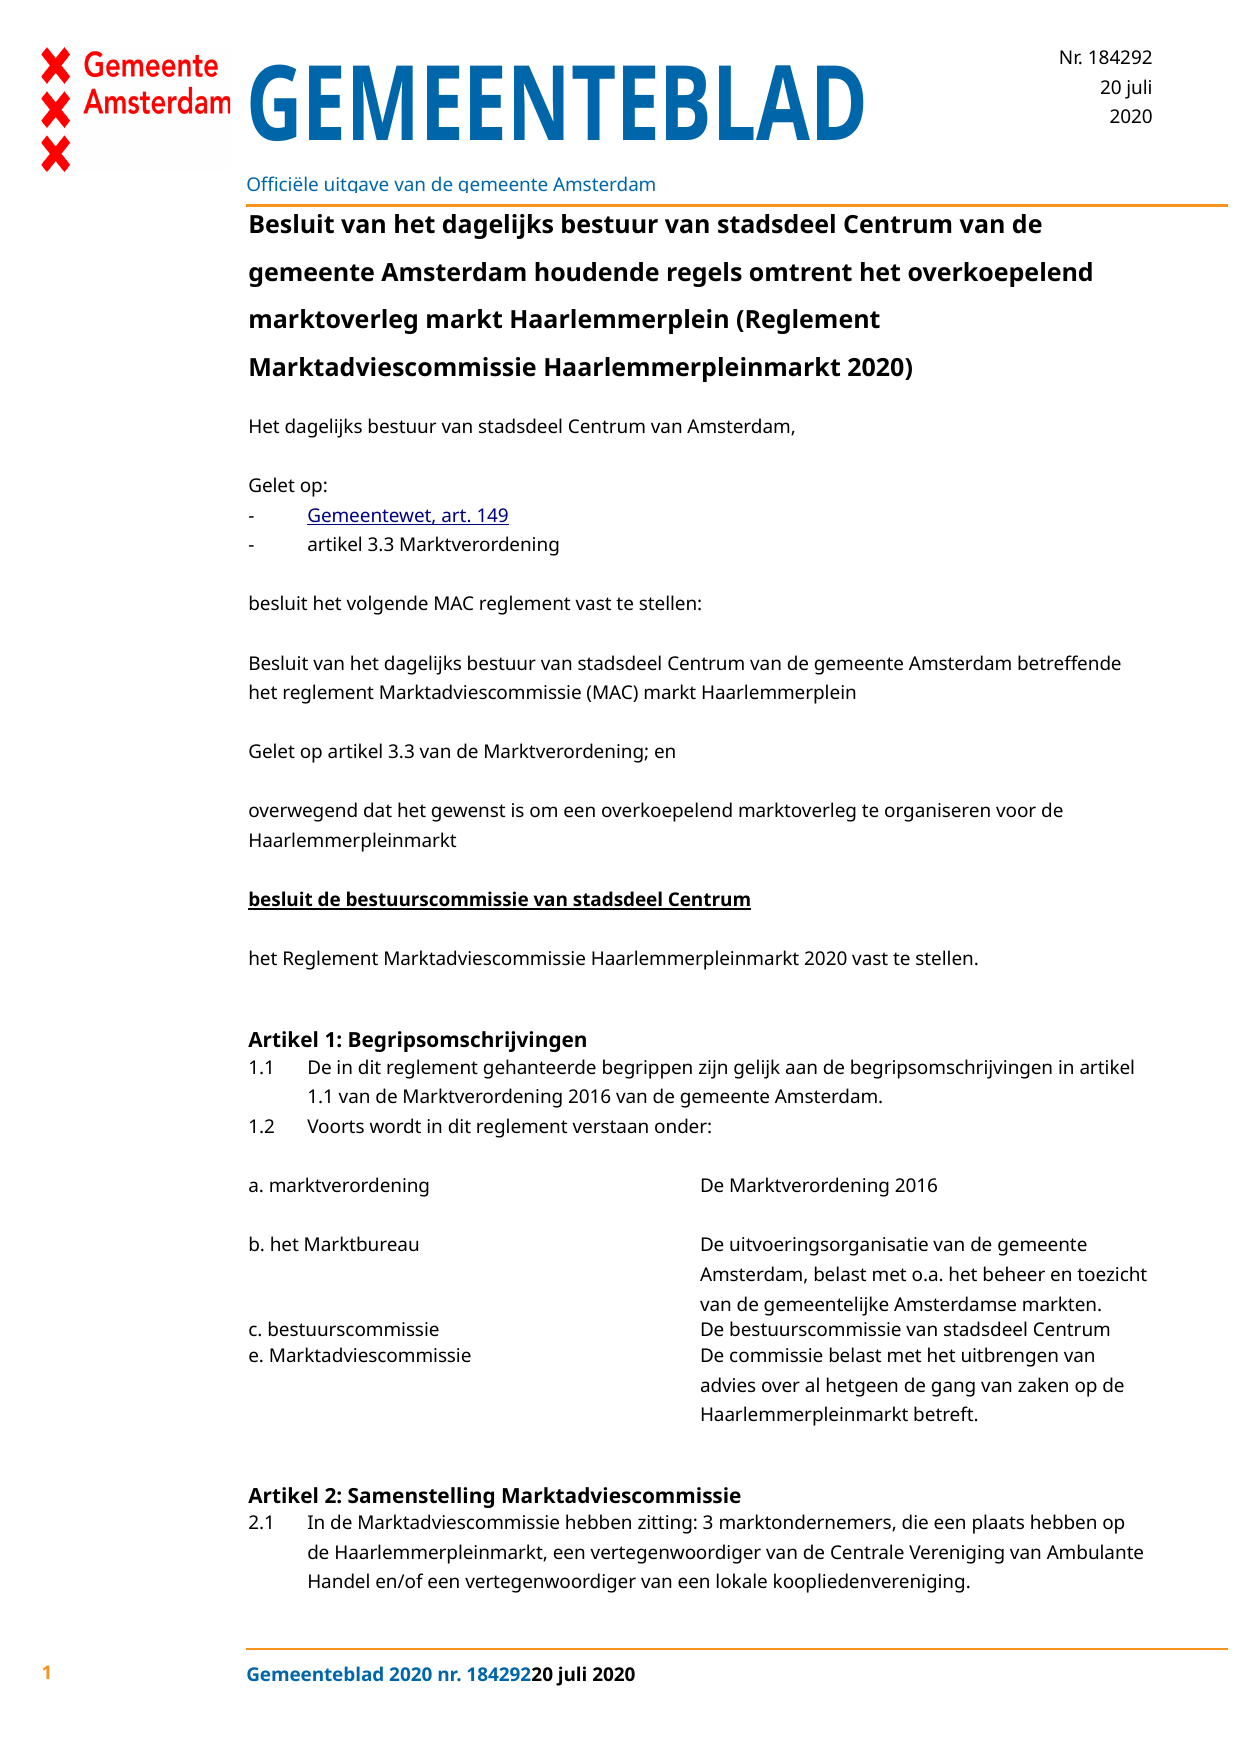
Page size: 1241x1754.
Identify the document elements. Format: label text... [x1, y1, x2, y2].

table_cell De commissie belast met het uitbrengen van advies over al hetgeen de gang van zaken op de Haarlemmerpleinmarkt betreft. [700, 1342, 1152, 1427]
text besluit de bestuurscommissie van stadsdeel Centrum [248, 886, 1152, 912]
list artikel 3.3 Marktverordening [248, 531, 1152, 557]
text Besluit van het dagelijks bestuur van stadsdeel Centrum van de gemeente Amsterdam betreffende het reglement Marktadviescommissie (MAC) markt Haarlemmerplein [248, 650, 1152, 705]
text Besluit van het dagelijks bestuur van stadsdeel Centrum van de gemeente Amsterdam houdende regels omtrent het overkoepelend marktoverleg markt Haarlemmerplein (Reglement Marktadviescommissie Haarlemmerpleinmarkt 2020) [248, 207, 1152, 384]
text het Reglement Marktadviescommissie Haarlemmerpleinmarkt 2020 vast te stellen. [248, 946, 1152, 971]
list In de Marktadviescommissie hebben zitting: 3 marktondernemers, die een plaats hebben op de Haarlemmerpleinmarkt, een vertegenwoordiger van de Centrale Vereniging van Ambulante Handel en/of een vertegenwoordiger van een lokale koopliedenvereniging. [248, 1509, 1152, 1594]
list De in dit reglement gehanteerde begrippen zijn gelijk aan de begripsomschrijvingen in artikel 1.1 van de Marktverordening 2016 van de gemeente Amsterdam. [248, 1054, 1152, 1109]
text Artikel 1: Begripsomschrijvingen [248, 1026, 1152, 1054]
text Gelet op: [248, 472, 1152, 498]
list Gemeentewet, art. 149 [248, 502, 1152, 528]
table_header De Marktverordening 2016 De uitvoeringsorganisatie van de gemeente Amsterdam, belast met o.a. het beheer en toezicht van de gemeentelijke Amsterdamse markten. [700, 1173, 1152, 1317]
text Artikel 2: Samenstelling Marktadviescommissie [248, 1481, 1152, 1509]
list Voorts wordt in dit reglement verstaan onder: [248, 1113, 1152, 1139]
picture [41, 47, 231, 172]
text Gelet op artikel 3.3 van de Marktverordening; en [248, 738, 1152, 764]
table_cell c. bestuurscommissie [248, 1317, 700, 1342]
table_cell De bestuurscommissie van stadsdeel Centrum [700, 1317, 1152, 1342]
text besluit het volgende MAC reglement vast te stellen: [248, 591, 1152, 616]
table_cell e. Marktadviescommissie [248, 1342, 700, 1427]
table_header a. marktverordening b. het Marktbureau [248, 1173, 700, 1317]
text overwegend dat het gewenst is om een overkoepelend marktoverleg te organiseren voor de Haarlemmerpleinmarkt [248, 798, 1152, 853]
text Het dagelijks bestuur van stadsdeel Centrum van Amsterdam, [248, 413, 1152, 439]
